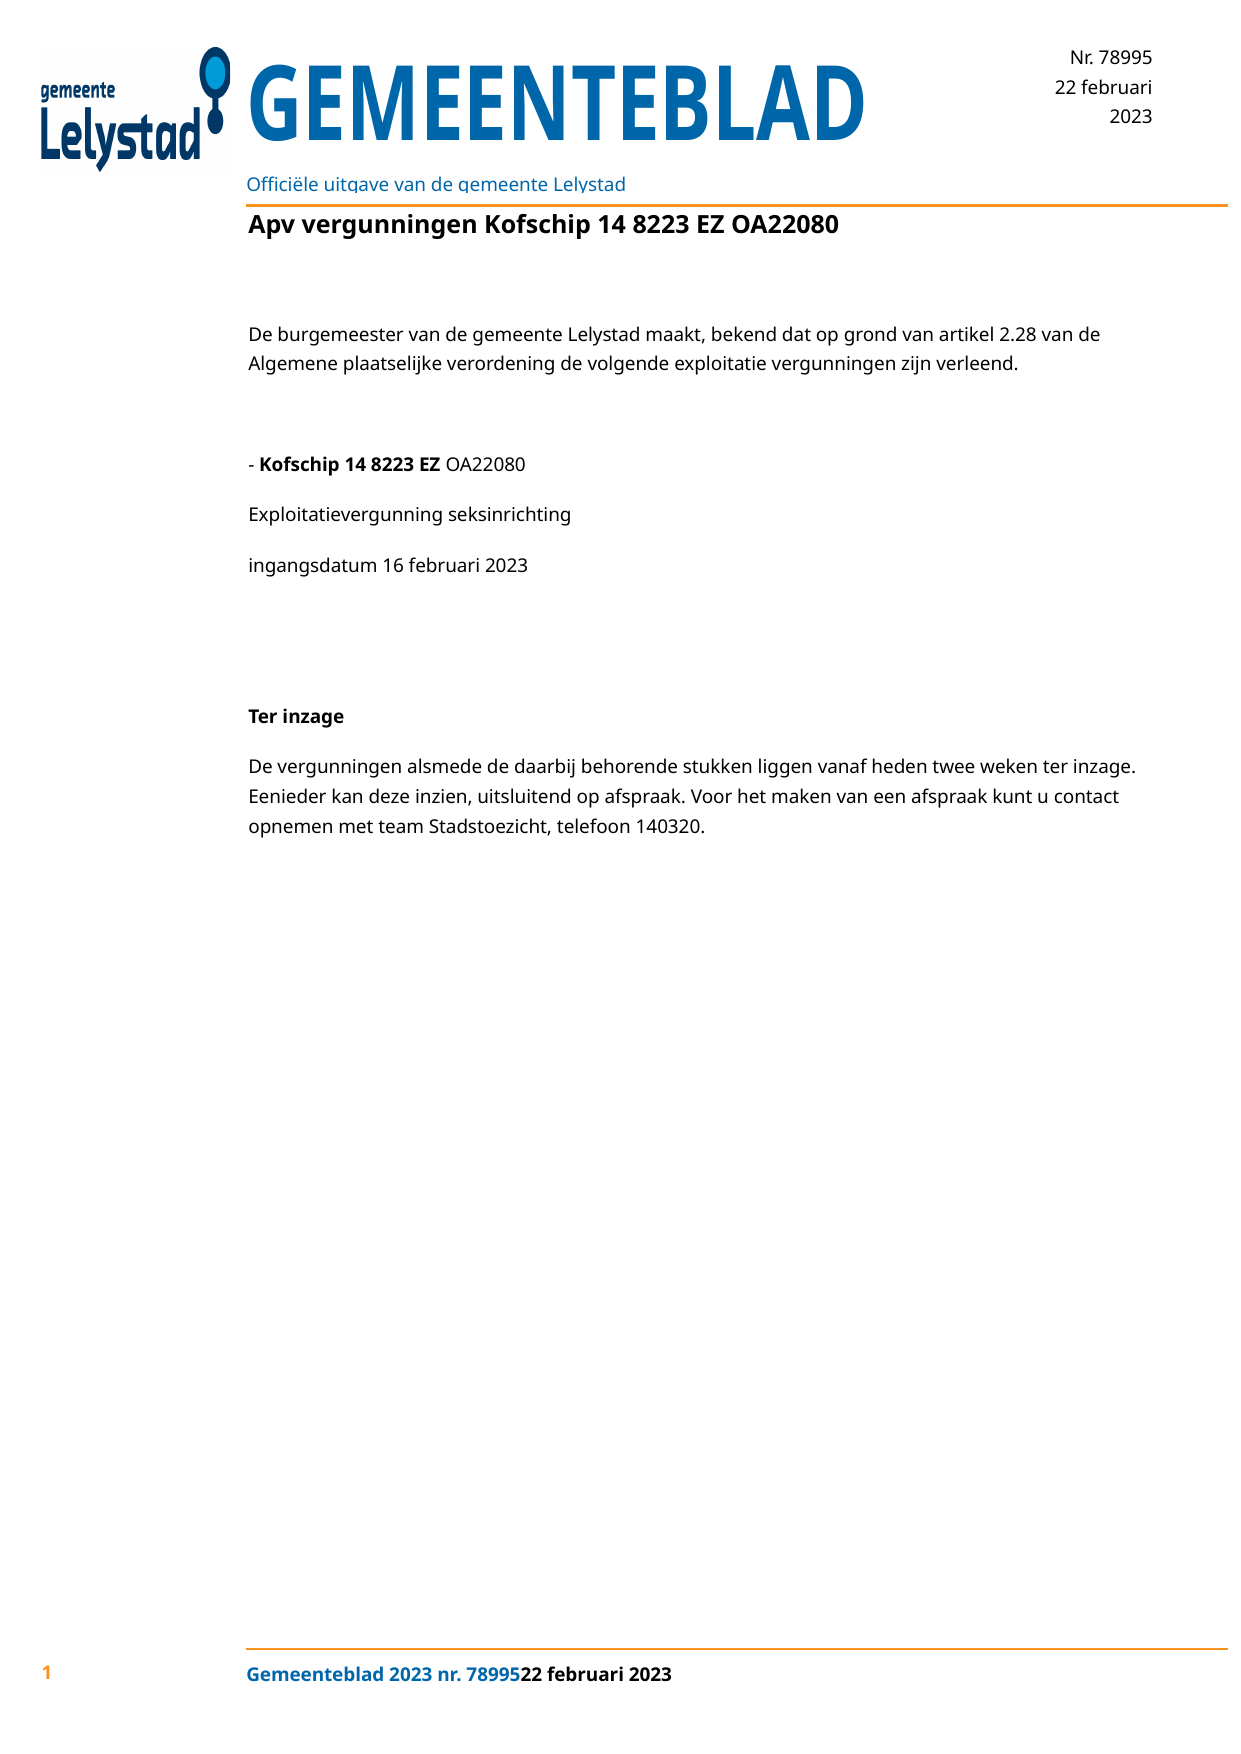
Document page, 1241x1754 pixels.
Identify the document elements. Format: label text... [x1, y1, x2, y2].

text Ter inzage [248, 703, 1152, 729]
text - Kofschip 14 8223 EZ OA22080 [248, 451, 1152, 477]
text De vergunningen alsmede de daarbij behorende stukken liggen vanaf heden twee weken ter inzage. Eenieder kan deze inzien, uitsluitend op afspraak. Voor het maken van een afspraak kunt u contact opnemen met team Stadstoezicht, telefoon 140320. [248, 754, 1152, 838]
picture [41, 47, 231, 172]
text Apv vergunningen Kofschip 14 8223 EZ OA22080 [248, 207, 1152, 241]
text De burgemeester van de gemeente Lelystad maakt, bekend dat op grond van artikel 2.28 van de Algemene plaatselijke verordening de volgende exploitatie vergunningen zijn verleend. [248, 321, 1152, 376]
text ingangsdatum 16 februari 2023 [248, 552, 1152, 578]
text Exploitatievergunning seksinrichting [248, 502, 1152, 527]
